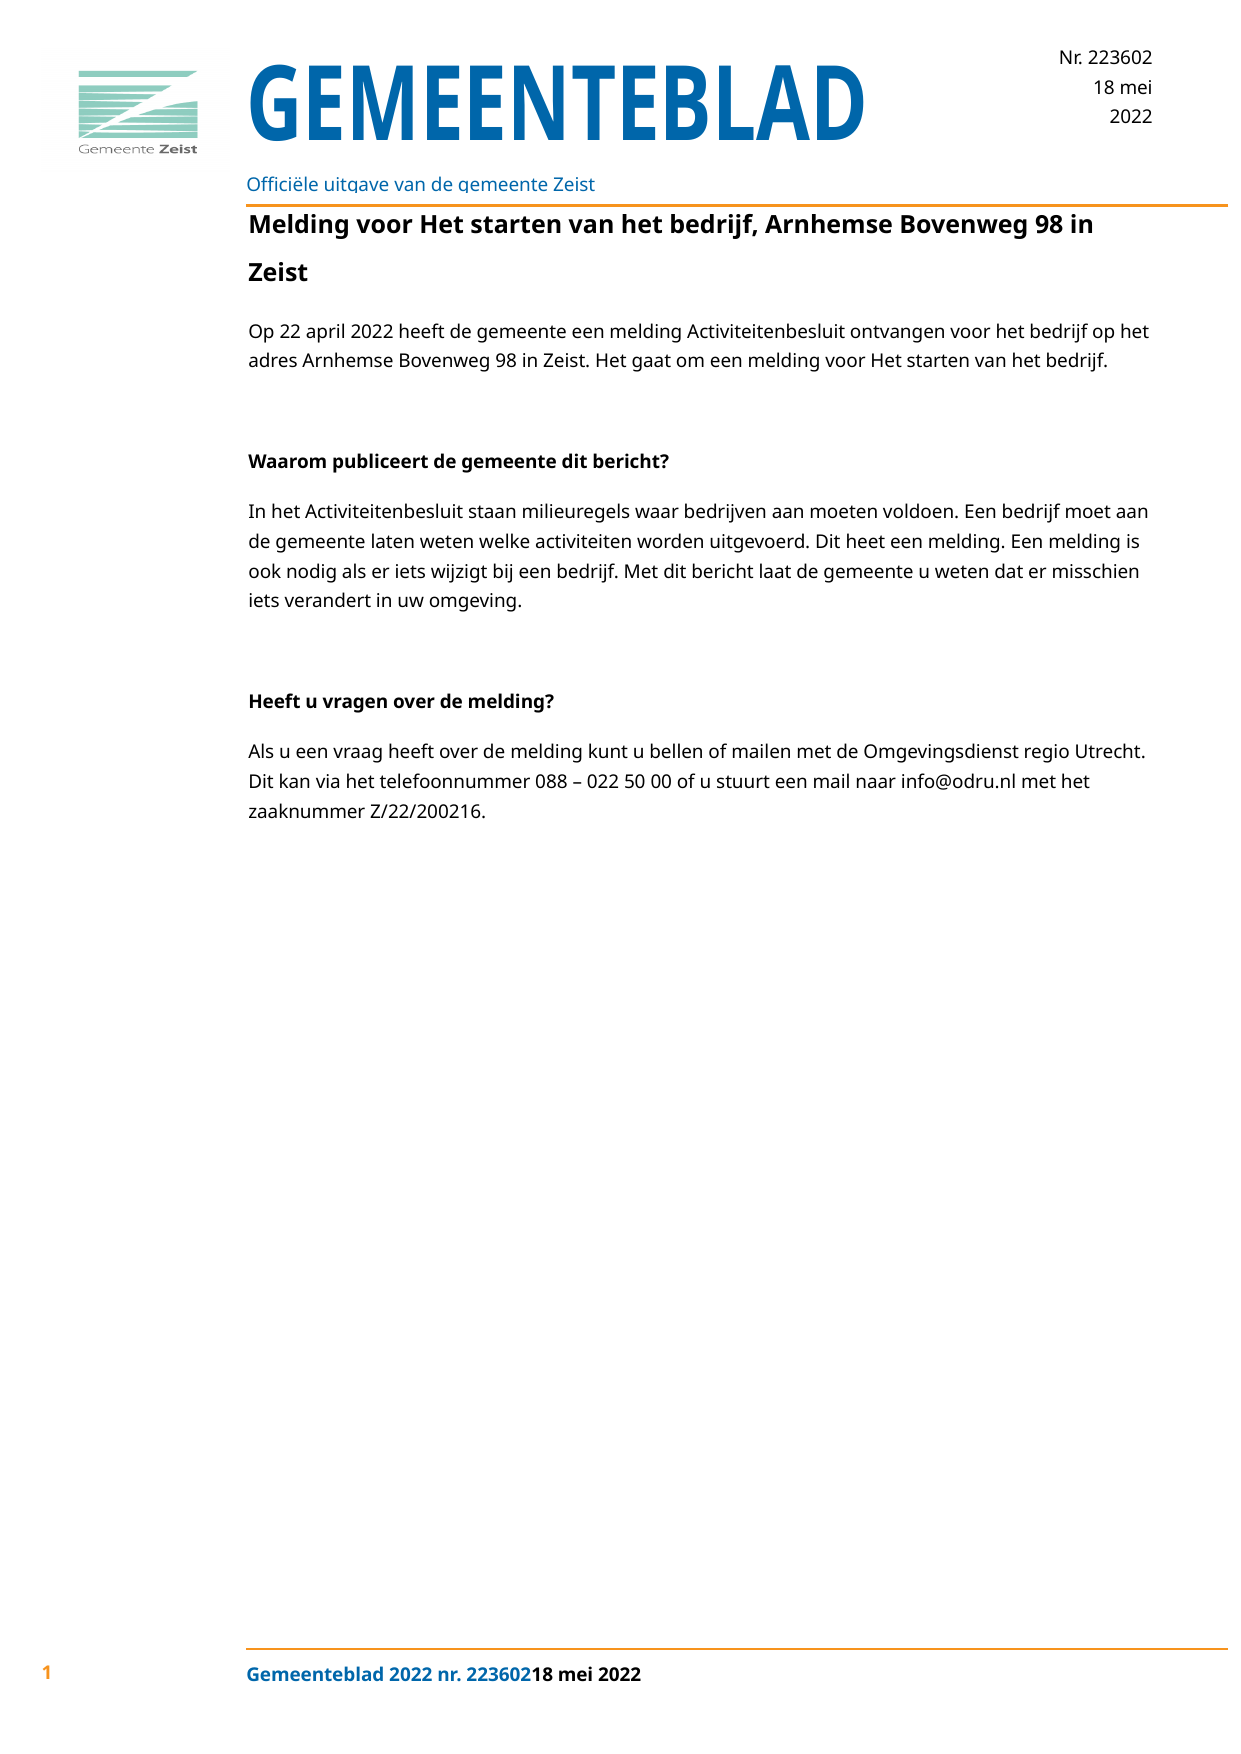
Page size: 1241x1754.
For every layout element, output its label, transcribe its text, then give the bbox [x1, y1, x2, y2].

text Op 22 april 2022 heeft de gemeente een melding Activiteitenbesluit ontvangen voor het bedrijf op het adres Arnhemse Bovenweg 98 in Zeist. Het gaat om een melding voor Het starten van het bedrijf. [248, 318, 1152, 373]
text Als u een vraag heeft over de melding kunt u bellen of mailen met de Omgevingsdienst regio Utrecht. Dit kan via het telefoonnummer 088 – 022 50 00 of u stuurt een mail naar info@odru.nl met het zaaknummer Z/22/200216. [248, 739, 1152, 824]
text Melding voor Het starten van het bedrijf, Arnhemse Bovenweg 98 in Zeist [248, 207, 1152, 288]
text Waarom publiceert de gemeente dit bericht? [248, 448, 1152, 474]
text Heeft u vragen over de melding? [248, 688, 1152, 714]
picture [41, 47, 231, 172]
text In het Activiteitenbesluit staan milieuregels waar bedrijven aan moeten voldoen. Een bedrijf moet aan de gemeente laten weten welke activiteiten worden uitgevoerd. Dit heet een melding. Een melding is ook nodig als er iets wijzigt bij een bedrijf. Met dit bericht laat de gemeente u weten dat er misschien iets verandert in uw omgeving. [248, 499, 1152, 613]
